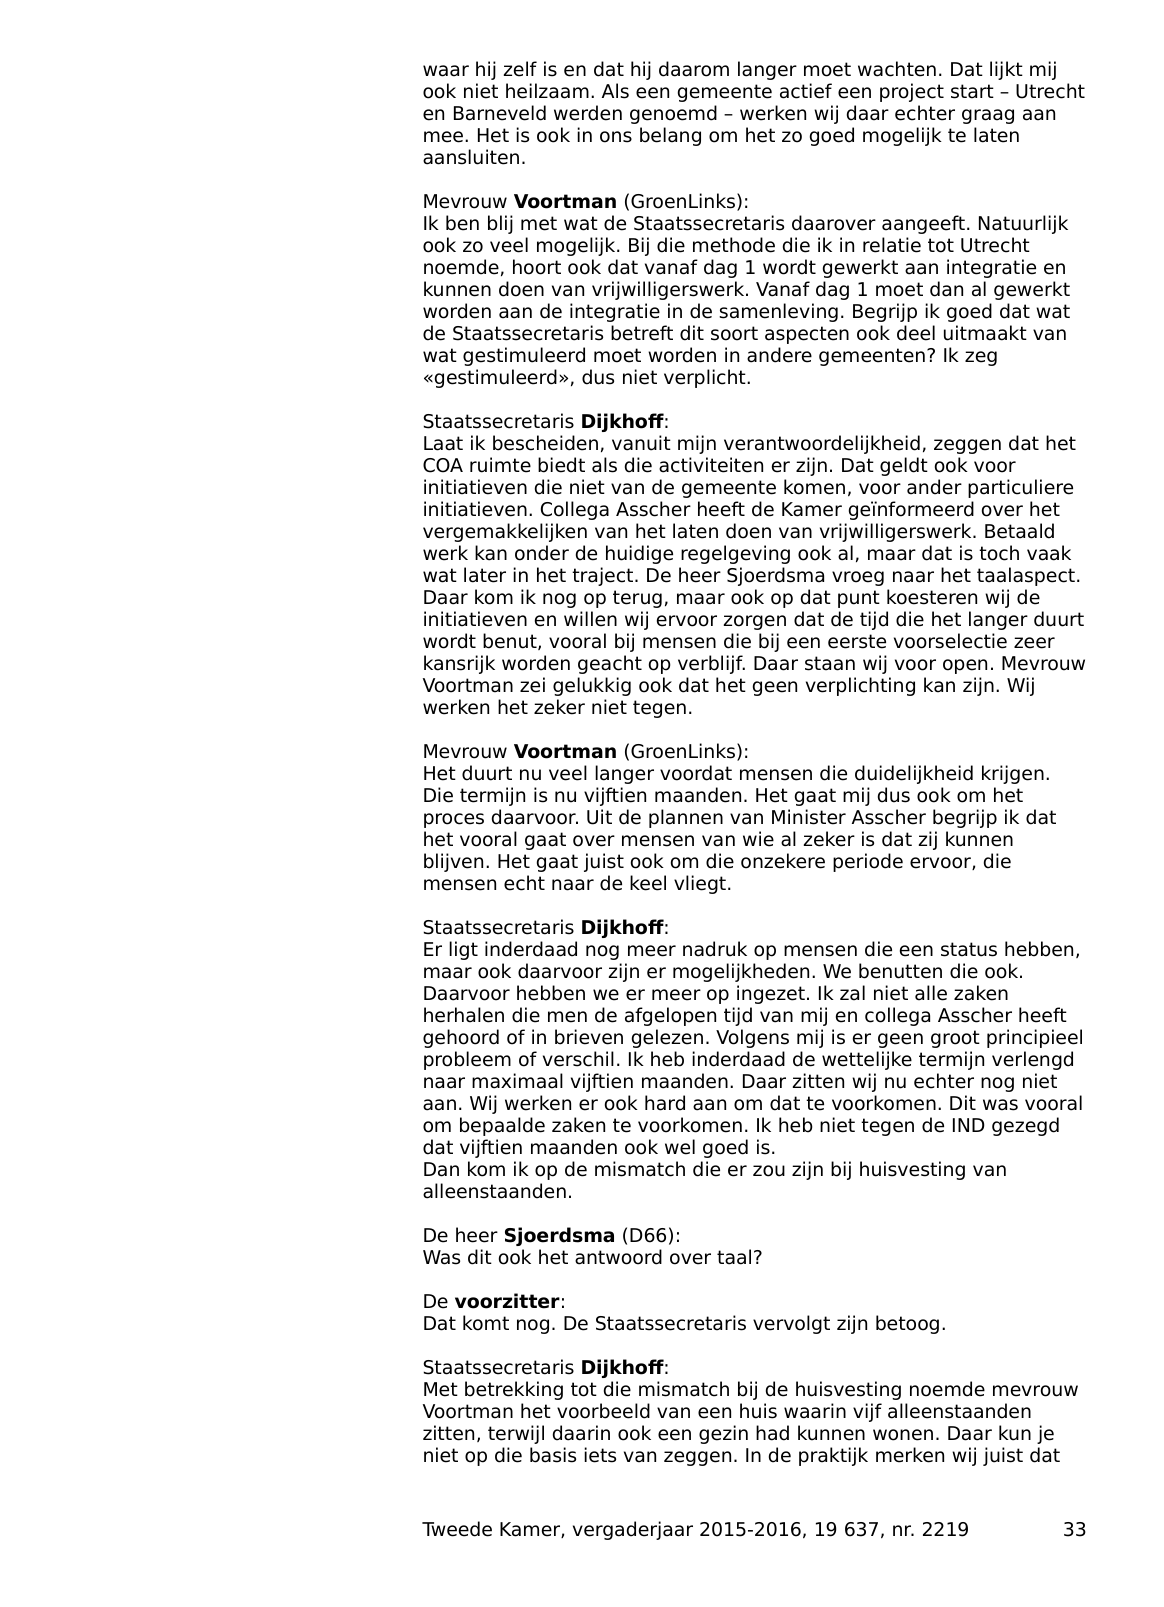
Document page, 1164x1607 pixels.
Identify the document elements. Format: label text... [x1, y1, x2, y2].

text Mevrouw Voortman (GroenLinks): [422, 191, 1087, 213]
text Dan kom ik op de mismatch die er zou zijn bij huisvesting van alleenstaanden. [422, 1159, 1087, 1203]
text Staatssecretaris Dijkhoff: [422, 917, 1087, 939]
text Dat komt nog. De Staatssecretaris vervolgt zijn betoog. [422, 1313, 1087, 1335]
text Was dit ook het antwoord over taal? [422, 1247, 1087, 1269]
text Er ligt inderdaad nog meer nadruk op mensen die een status hebben, maar ook daarvoor zijn er mogelijkheden. We benutten die ook. Daarvoor hebben we er meer op ingezet. Ik zal niet alle zaken herhalen die men de afgelopen tijd van mij en collega Asscher heeft gehoord of in brieven gelezen. Volgens mij is er geen groot principieel probleem of verschil. Ik heb inderdaad de wettelijke termijn verlengd naar maximaal vijftien maanden. Daar zitten wij nu echter nog niet aan. Wij werken er ook hard aan om dat te voorkomen. Dit was vooral om bepaalde zaken te voorkomen. Ik heb niet tegen de IND gezegd dat vijftien maanden ook wel goed is. [422, 939, 1087, 1159]
text Met betrekking tot die mismatch bij de huisvesting noemde mevrouw Voortman het voorbeeld van een huis waarin vijf alleenstaanden zitten, terwijl daarin ook een gezin had kunnen wonen. Daar kun je niet op die basis iets van zeggen. In de praktijk merken wij juist dat [422, 1379, 1087, 1467]
text Het duurt nu veel langer voordat mensen die duidelijkheid krijgen. Die termijn is nu vijftien maanden. Het gaat mij dus ook om het proces daarvoor. Uit de plannen van Minister Asscher begrijp ik dat het vooral gaat over mensen van wie al zeker is dat zij kunnen blijven. Het gaat juist ook om die onzekere periode ervoor, die mensen echt naar de keel vliegt. [422, 763, 1087, 895]
text Ik ben blij met wat de Staatssecretaris daarover aangeeft. Natuurlijk ook zo veel mogelijk. Bij die methode die ik in relatie tot Utrecht noemde, hoort ook dat vanaf dag 1 wordt gewerkt aan integratie en kunnen doen van vrijwilligerswerk. Vanaf dag 1 moet dan al gewerkt worden aan de integratie in de samenleving. Begrijp ik goed dat wat de Staatssecretaris betreft dit soort aspecten ook deel uitmaakt van wat gestimuleerd moet worden in andere gemeenten? Ik zeg «gestimuleerd», dus niet verplicht. [422, 213, 1087, 389]
text Staatssecretaris Dijkhoff: [422, 1357, 1087, 1379]
text De heer Sjoerdsma (D66): [422, 1225, 1087, 1247]
text Staatssecretaris Dijkhoff: [422, 411, 1087, 433]
text De voorzitter: [422, 1291, 1087, 1313]
text Laat ik bescheiden, vanuit mijn verantwoordelijkheid, zeggen dat het COA ruimte biedt als die activiteiten er zijn. Dat geldt ook voor initiatieven die niet van de gemeente komen, voor ander particuliere initiatieven. Collega Asscher heeft de Kamer geïnformeerd over het vergemakkelijken van het laten doen van vrijwilligerswerk. Betaald werk kan onder de huidige regelgeving ook al, maar dat is toch vaak wat later in het traject. De heer Sjoerdsma vroeg naar het taalaspect. Daar kom ik nog op terug, maar ook op dat punt koesteren wij de initiatieven en willen wij ervoor zorgen dat de tijd die het langer duurt wordt benut, vooral bij mensen die bij een eerste voorselectie zeer kansrijk worden geacht op verblijf. Daar staan wij voor open. Mevrouw Voortman zei gelukkig ook dat het geen verplichting kan zijn. Wij werken het zeker niet tegen. [422, 433, 1087, 719]
text Mevrouw Voortman (GroenLinks): [422, 741, 1087, 763]
text waar hij zelf is en dat hij daarom langer moet wachten. Dat lijkt mij ook niet heilzaam. Als een gemeente actief een project start – Utrecht en Barneveld werden genoemd – werken wij daar echter graag aan mee. Het is ook in ons belang om het zo goed mogelijk te laten aansluiten. [422, 59, 1087, 169]
